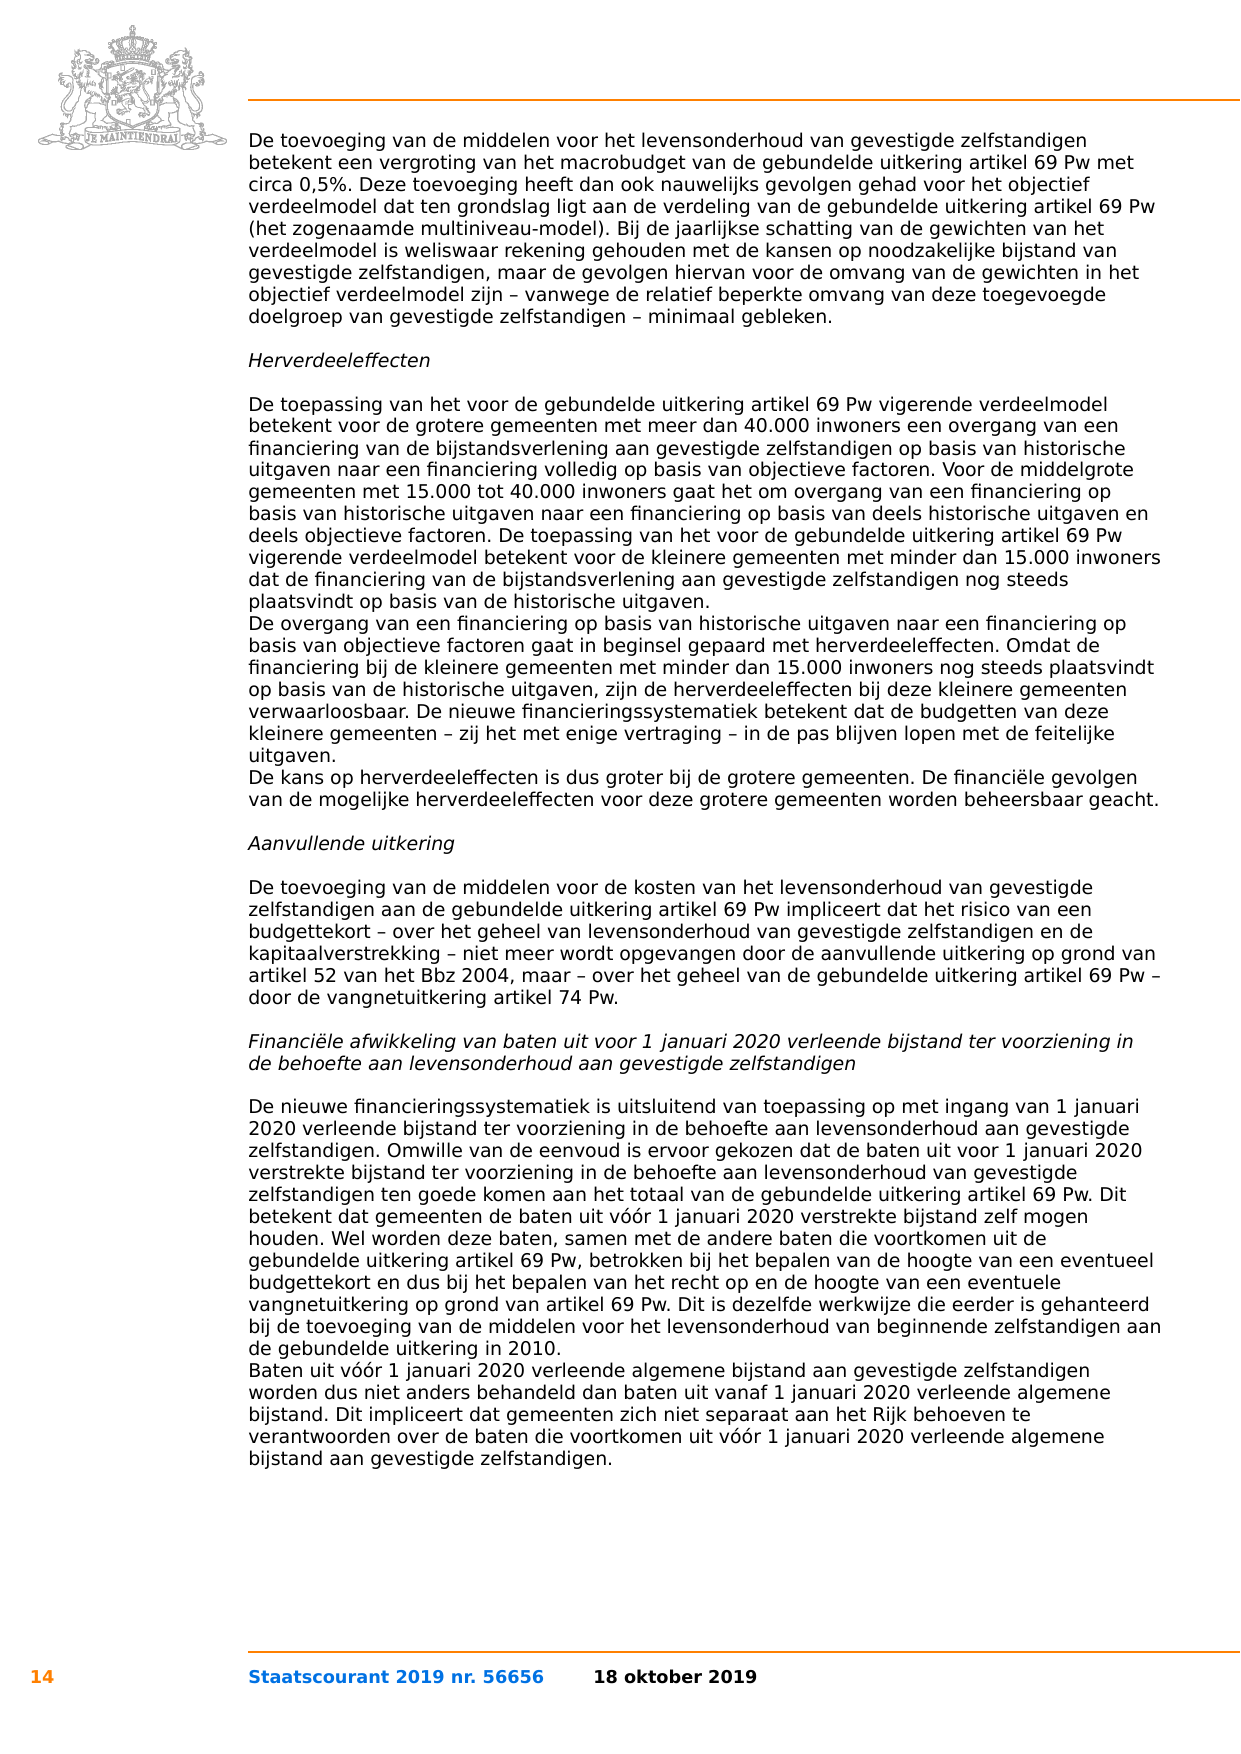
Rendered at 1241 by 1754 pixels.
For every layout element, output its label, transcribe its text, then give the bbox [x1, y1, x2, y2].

text De toepassing van het voor de gebundelde uitkering artikel 69 Pw vigerende verdeelmodel betekent voor de grotere gemeenten met meer dan 40.000 inwoners een overgang van een financiering van de bijstandsverlening aan gevestigde zelfstandigen op basis van historische uitgaven naar een financiering volledig op basis van objectieve factoren. Voor de middelgrote gemeenten met 15.000 tot 40.000 inwoners gaat het om overgang van een financiering op basis van historische uitgaven naar een financiering op basis van deels historische uitgaven en deels objectieve factoren. De toepassing van het voor de gebundelde uitkering artikel 69 Pw vigerende verdeelmodel betekent voor de kleinere gemeenten met minder dan 15.000 inwoners dat de financiering van de bijstandsverlening aan gevestigde zelfstandigen nog steeds plaatsvindt op basis van de historische uitgaven. [248, 393, 1163, 613]
text De toevoeging van de middelen voor de kosten van het levensonderhoud van gevestigde zelfstandigen aan de gebundelde uitkering artikel 69 Pw impliceert dat het risico van een budgettekort – over het geheel van levensonderhoud van gevestigde zelfstandigen en de kapitaalverstrekking – niet meer wordt opgevangen door de aanvullende uitkering op grond van artikel 52 van het Bbz 2004, maar – over het geheel van de gebundelde uitkering artikel 69 Pw – door de vangnetuitkering artikel 74 Pw. [248, 877, 1163, 1009]
text De nieuwe financieringssystematiek is uitsluitend van toepassing op met ingang van 1 januari 2020 verleende bijstand ter voorziening in de behoefte aan levensonderhoud aan gevestigde zelfstandigen. Omwille van de eenvoud is ervoor gekozen dat de baten uit voor 1 januari 2020 verstrekte bijstand ter voorziening in de behoefte aan levensonderhoud van gevestigde zelfstandigen ten goede komen aan het totaal van de gebundelde uitkering artikel 69 Pw. Dit betekent dat gemeenten de baten uit vóór 1 januari 2020 verstrekte bijstand zelf mogen houden. Wel worden deze baten, samen met de andere baten die voortkomen uit de gebundelde uitkering artikel 69 Pw, betrokken bij het bepalen van de hoogte van een eventueel budgettekort en dus bij het bepalen van het recht op en de hoogte van een eventuele vangnetuitkering op grond van artikel 69 Pw. Dit is dezelfde werkwijze die eerder is gehanteerd bij de toevoeging van de middelen voor het levensonderhoud van beginnende zelfstandigen aan de gebundelde uitkering in 2010. [248, 1096, 1163, 1360]
text Baten uit vóór 1 januari 2020 verleende algemene bijstand aan gevestigde zelfstandigen worden dus niet anders behandeld dan baten uit vanaf 1 januari 2020 verleende algemene bijstand. Dit impliceert dat gemeenten zich niet separaat aan het Rijk behoeven te verantwoorden over de baten die voortkomen uit vóór 1 januari 2020 verleende algemene bijstand aan gevestigde zelfstandigen. [248, 1360, 1163, 1470]
subtitle Herverdeeleffecten [248, 349, 1163, 372]
subtitle Aanvullende uitkering [248, 833, 1163, 855]
text De overgang van een financiering op basis van historische uitgaven naar een financiering op basis van objectieve factoren gaat in beginsel gepaard met herverdeeleffecten. Omdat de financiering bij de kleinere gemeenten met minder dan 15.000 inwoners nog steeds plaatsvindt op basis van de historische uitgaven, zijn de herverdeeleffecten bij deze kleinere gemeenten verwaarloosbaar. De nieuwe financieringssystematiek betekent dat de budgetten van deze kleinere gemeenten – zij het met enige vertraging – in de pas blijven lopen met de feitelijke uitgaven. [248, 613, 1163, 767]
subtitle Financiële afwikkeling van baten uit voor 1 januari 2020 verleende bijstand ter voorziening in de behoefte aan levensonderhoud aan gevestigde zelfstandigen [248, 1031, 1163, 1074]
text De toevoeging van de middelen voor het levensonderhoud van gevestigde zelfstandigen betekent een vergroting van het macrobudget van de gebundelde uitkering artikel 69 Pw met circa 0,5%. Deze toevoeging heeft dan ook nauwelijks gevolgen gehad voor het objectief verdeelmodel dat ten grondslag ligt aan de verdeling van de gebundelde uitkering artikel 69 Pw (het zogenaamde multiniveau-model). Bij de jaarlijkse schatting van de gewichten van het verdeelmodel is weliswaar rekening gehouden met de kansen op noodzakelijke bijstand van gevestigde zelfstandigen, maar de gevolgen hiervan voor de omvang van de gewichten in het objectief verdeelmodel zijn – vanwege de relatief beperkte omvang van deze toegevoegde doelgroep van gevestigde zelfstandigen – minimaal gebleken. [248, 130, 1163, 328]
picture [38, 25, 227, 150]
text De kans op herverdeeleffecten is dus groter bij de grotere gemeenten. De financiële gevolgen van de mogelijke herverdeeleffecten voor deze grotere gemeenten worden beheersbaar geacht. [248, 767, 1163, 811]
